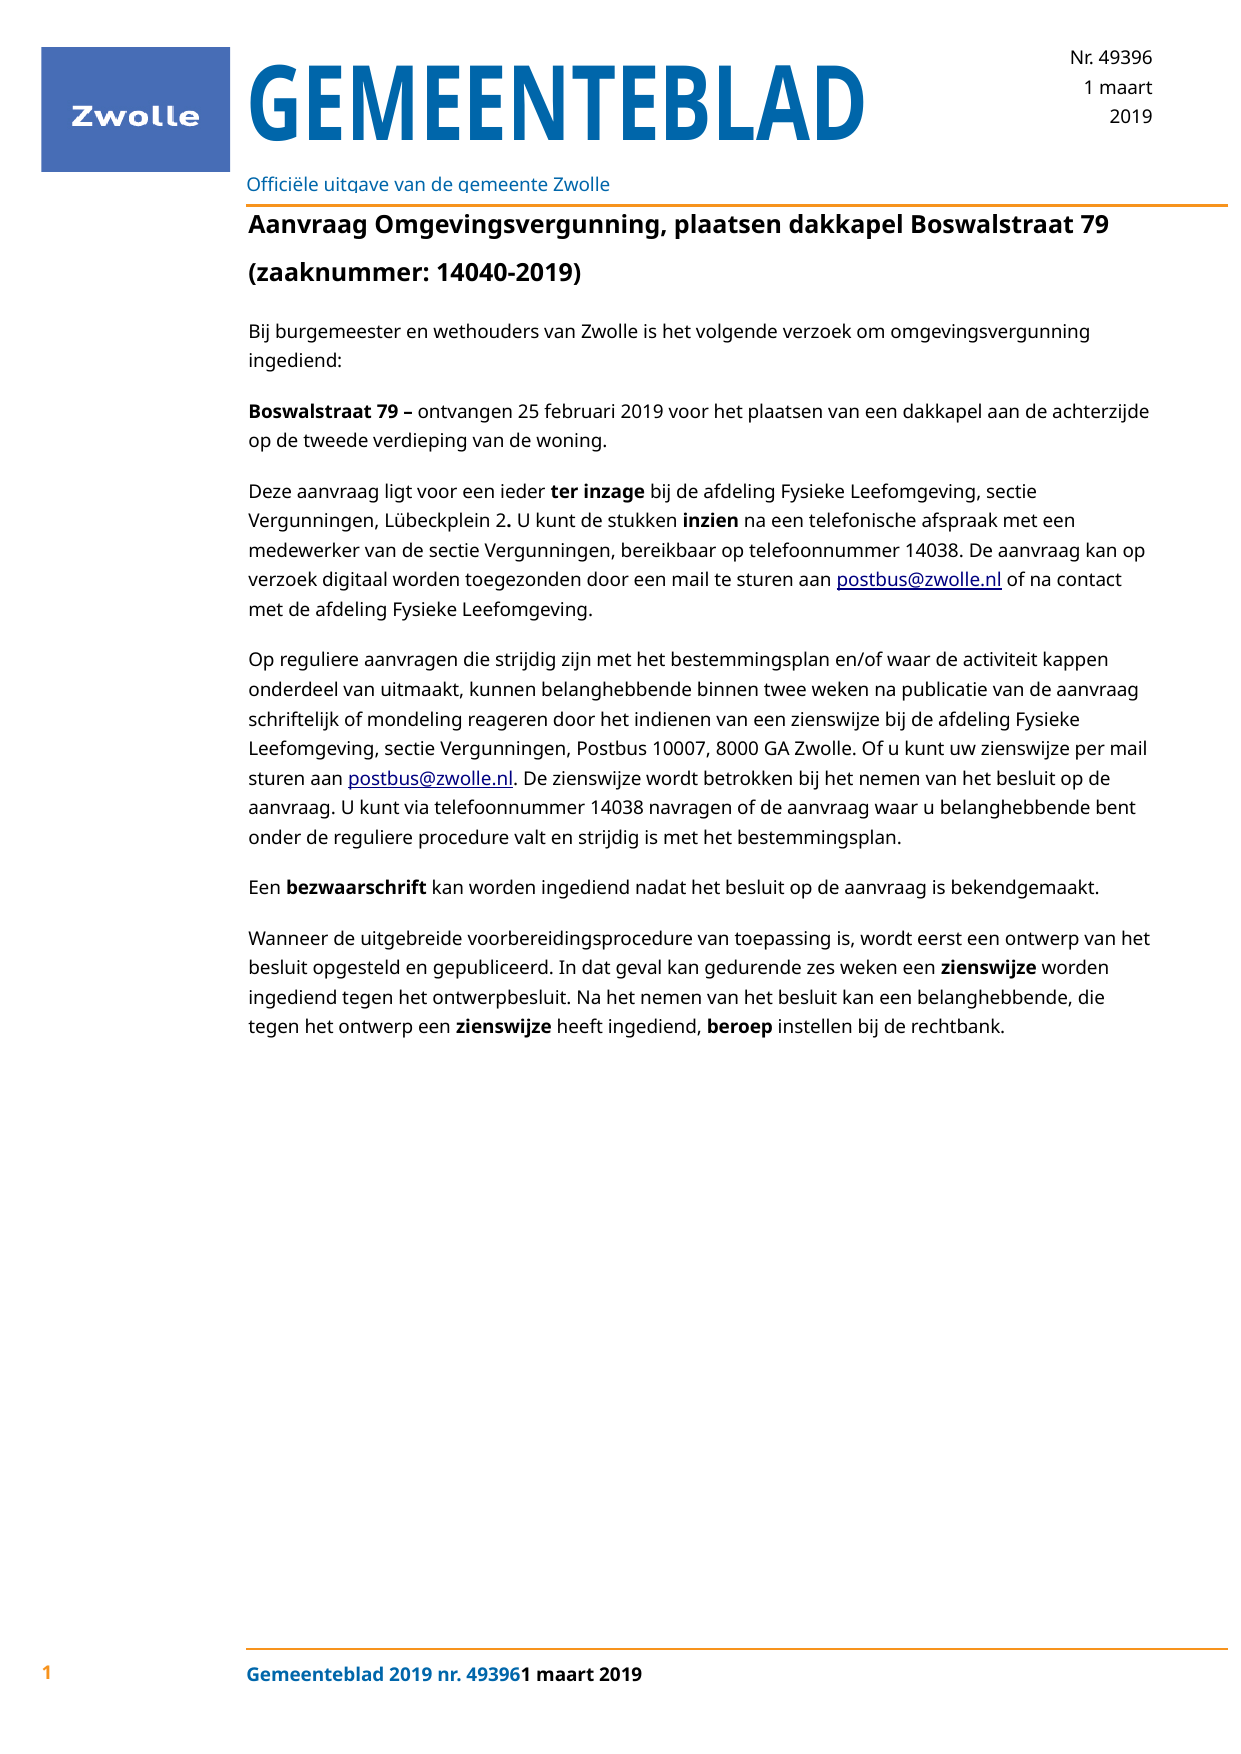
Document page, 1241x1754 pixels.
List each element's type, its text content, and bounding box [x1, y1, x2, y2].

picture [41, 47, 231, 172]
text Deze aanvraag ligt voor een ieder ter inzage bij de afdeling Fysieke Leefomgeving, sectie Vergunningen, Lübeckplein 2. U kunt de stukken inzien na een telefonische afspraak met een medewerker van de sectie Vergunningen, bereikbaar op telefoonnummer 14038. De aanvraag kan op verzoek digitaal worden toegezonden door een mail te sturen aan postbus@zwolle.nl of na contact met de afdeling Fysieke Leefomgeving. [248, 478, 1152, 622]
text Aanvraag Omgevingsvergunning, plaatsen dakkapel Boswalstraat 79 (zaaknummer: 14040-2019) [248, 207, 1152, 288]
text Een bezwaarschrift kan worden ingediend nadat het besluit op de aanvraag is bekendgemaakt. [248, 874, 1152, 900]
text Bij burgemeester en wethouders van Zwolle is het volgende verzoek om omgevingsvergunning ingediend: [248, 318, 1152, 373]
text Boswalstraat 79 – ontvangen 25 februari 2019 voor het plaatsen van een dakkapel aan de achterzijde op de tweede verdieping van de woning. [248, 398, 1152, 453]
text Op reguliere aanvragen die strijdig zijn met het bestemmingsplan en/of waar de activiteit kappen onderdeel van uitmaakt, kunnen belanghebbende binnen twee weken na publicatie van de aanvraag schriftelijk of mondeling reageren door het indienen van een zienswijze bij de afdeling Fysieke Leefomgeving, sectie Vergunningen, Postbus 10007, 8000 GA Zwolle. Of u kunt uw zienswijze per mail sturen aan postbus@zwolle.nl. De zienswijze wordt betrokken bij het nemen van het besluit op de aanvraag. U kunt via telefoonnummer 14038 navragen of de aanvraag waar u belanghebbende bent onder de reguliere procedure valt en strijdig is met het bestemmingsplan. [248, 647, 1152, 850]
text Wanneer de uitgebreide voorbereidingsprocedure van toepassing is, wordt eerst een ontwerp van het besluit opgesteld en gepubliceerd. In dat geval kan gedurende zes weken een zienswijze worden ingediend tegen het ontwerpbesluit. Na het nemen van het besluit kan een belanghebbende, die tegen het ontwerp een zienswijze heeft ingediend, beroep instellen bij de rechtbank. [248, 925, 1152, 1039]
